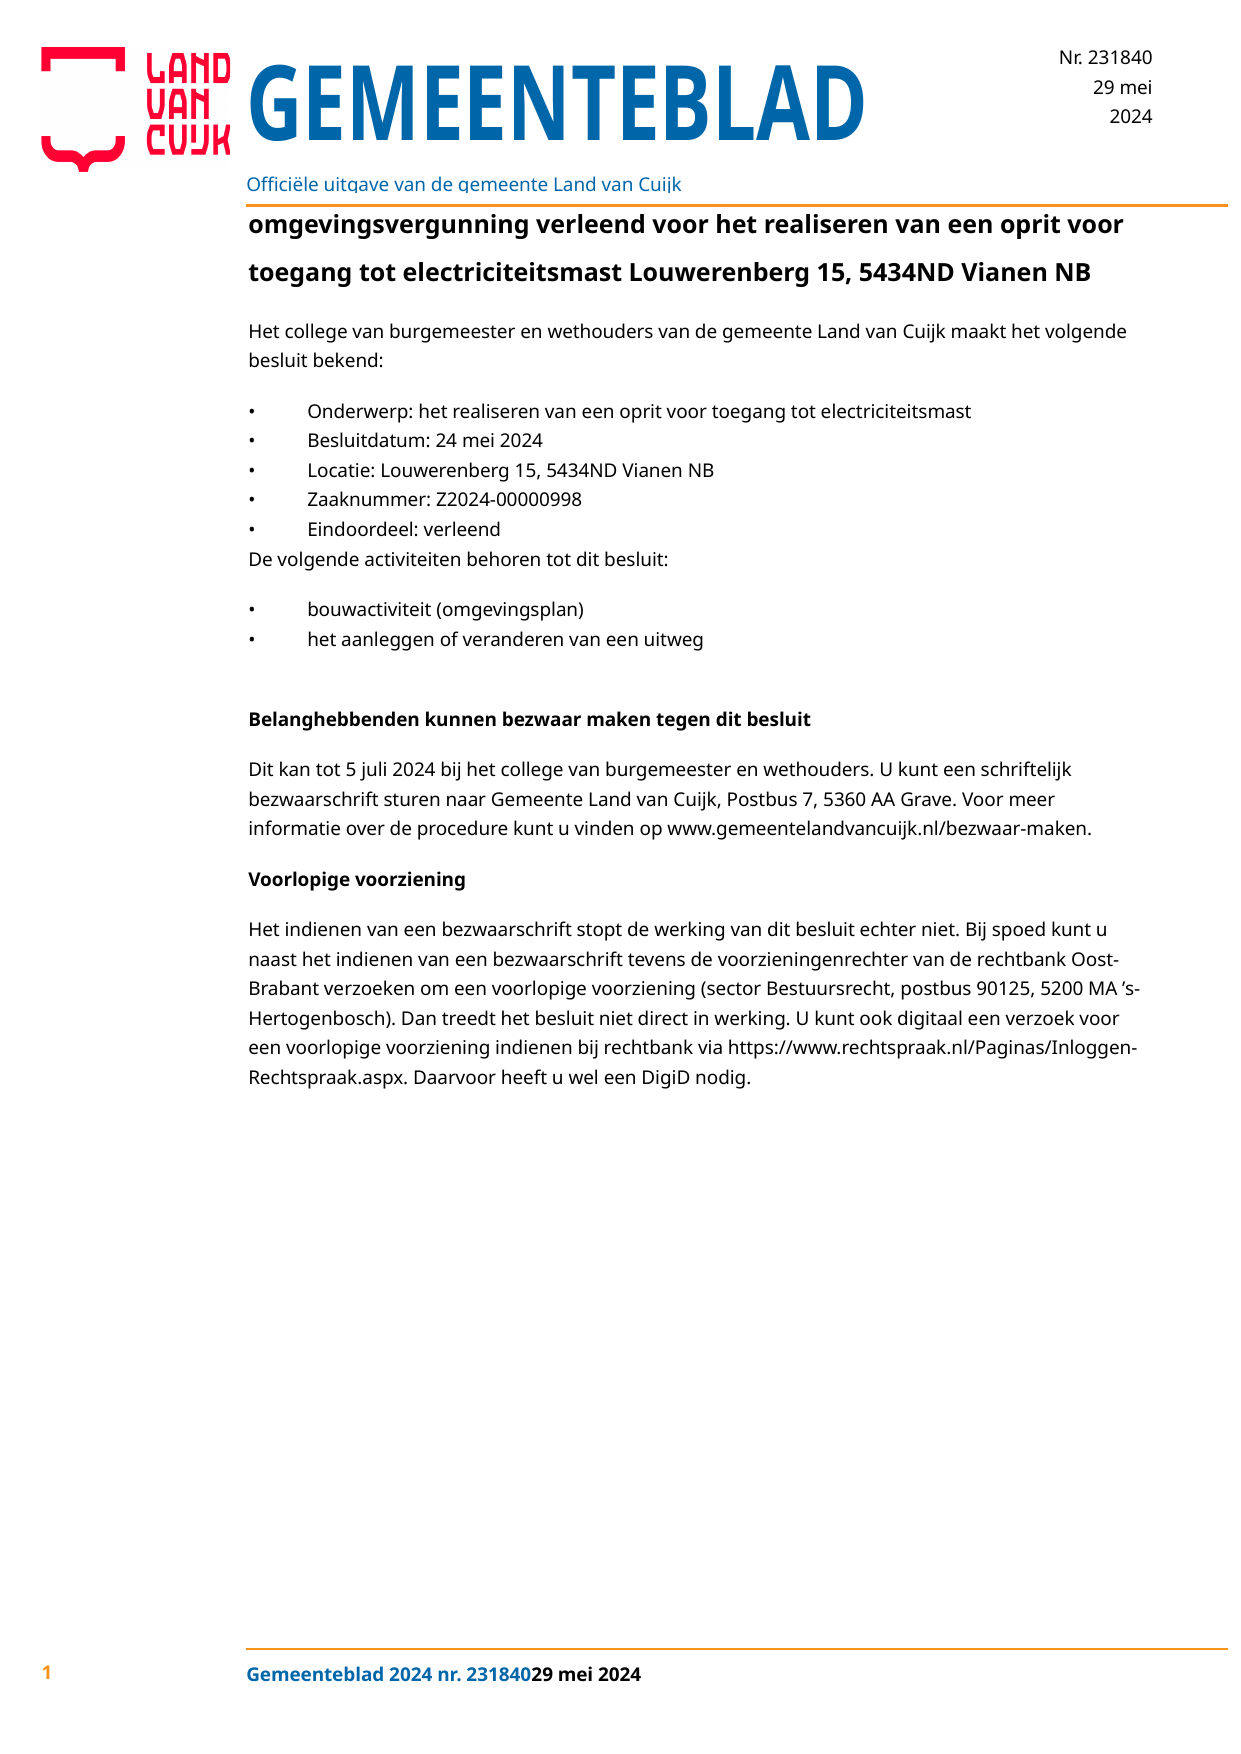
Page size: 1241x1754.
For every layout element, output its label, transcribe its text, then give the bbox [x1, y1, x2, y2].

list bouwactiviteit (omgevingsplan) [248, 596, 1152, 622]
text Belanghebbenden kunnen bezwaar maken tegen dit besluit [248, 706, 1152, 732]
text Het indienen van een bezwaarschrift stopt de werking van dit besluit echter niet. Bij spoed kunt u naast het indienen van een bezwaarschrift tevens de voorzieningenrechter van de rechtbank Oost-Brabant verzoeken om een voorlopige voorziening (sector Bestuursrecht, postbus 90125, 5200 MA ’s-Hertogenbosch). Dan treedt het besluit niet direct in werking. U kunt ook digitaal een verzoek voor een voorlopige voorziening indienen bij rechtbank via https://www.rechtspraak.nl/Paginas/Inloggen-Rechtspraak.aspx. Daarvoor heeft u wel een DigiD nodig. [248, 916, 1152, 1090]
text Dit kan tot 5 juli 2024 bij het college van burgemeester en wethouders. U kunt een schriftelijk bezwaarschrift sturen naar Gemeente Land van Cuijk, Postbus 7, 5360 AA Grave. Voor meer informatie over de procedure kunt u vinden op www.gemeentelandvancuijk.nl/bezwaar-maken. [248, 756, 1152, 841]
list Onderwerp: het realiseren van een oprit voor toegang tot electriciteitsmast [248, 398, 1152, 424]
text omgevingsvergunning verleend voor het realiseren van een oprit voor toegang tot electriciteitsmast Louwerenberg 15, 5434ND Vianen NB [248, 207, 1152, 288]
text Voorlopige voorziening [248, 866, 1152, 892]
list Eindoordeel: verleend [248, 516, 1152, 542]
text De volgende activiteiten behoren tot dit besluit: [248, 546, 1152, 572]
list Besluitdatum: 24 mei 2024 [248, 427, 1152, 453]
picture [41, 47, 231, 172]
list Locatie: Louwerenberg 15, 5434ND Vianen NB [248, 457, 1152, 483]
list Zaaknummer: Z2024-00000998 [248, 487, 1152, 512]
text Het college van burgemeester en wethouders van de gemeente Land van Cuijk maakt het volgende besluit bekend: [248, 318, 1152, 373]
list het aanleggen of veranderen van een uitweg [248, 626, 1152, 652]
